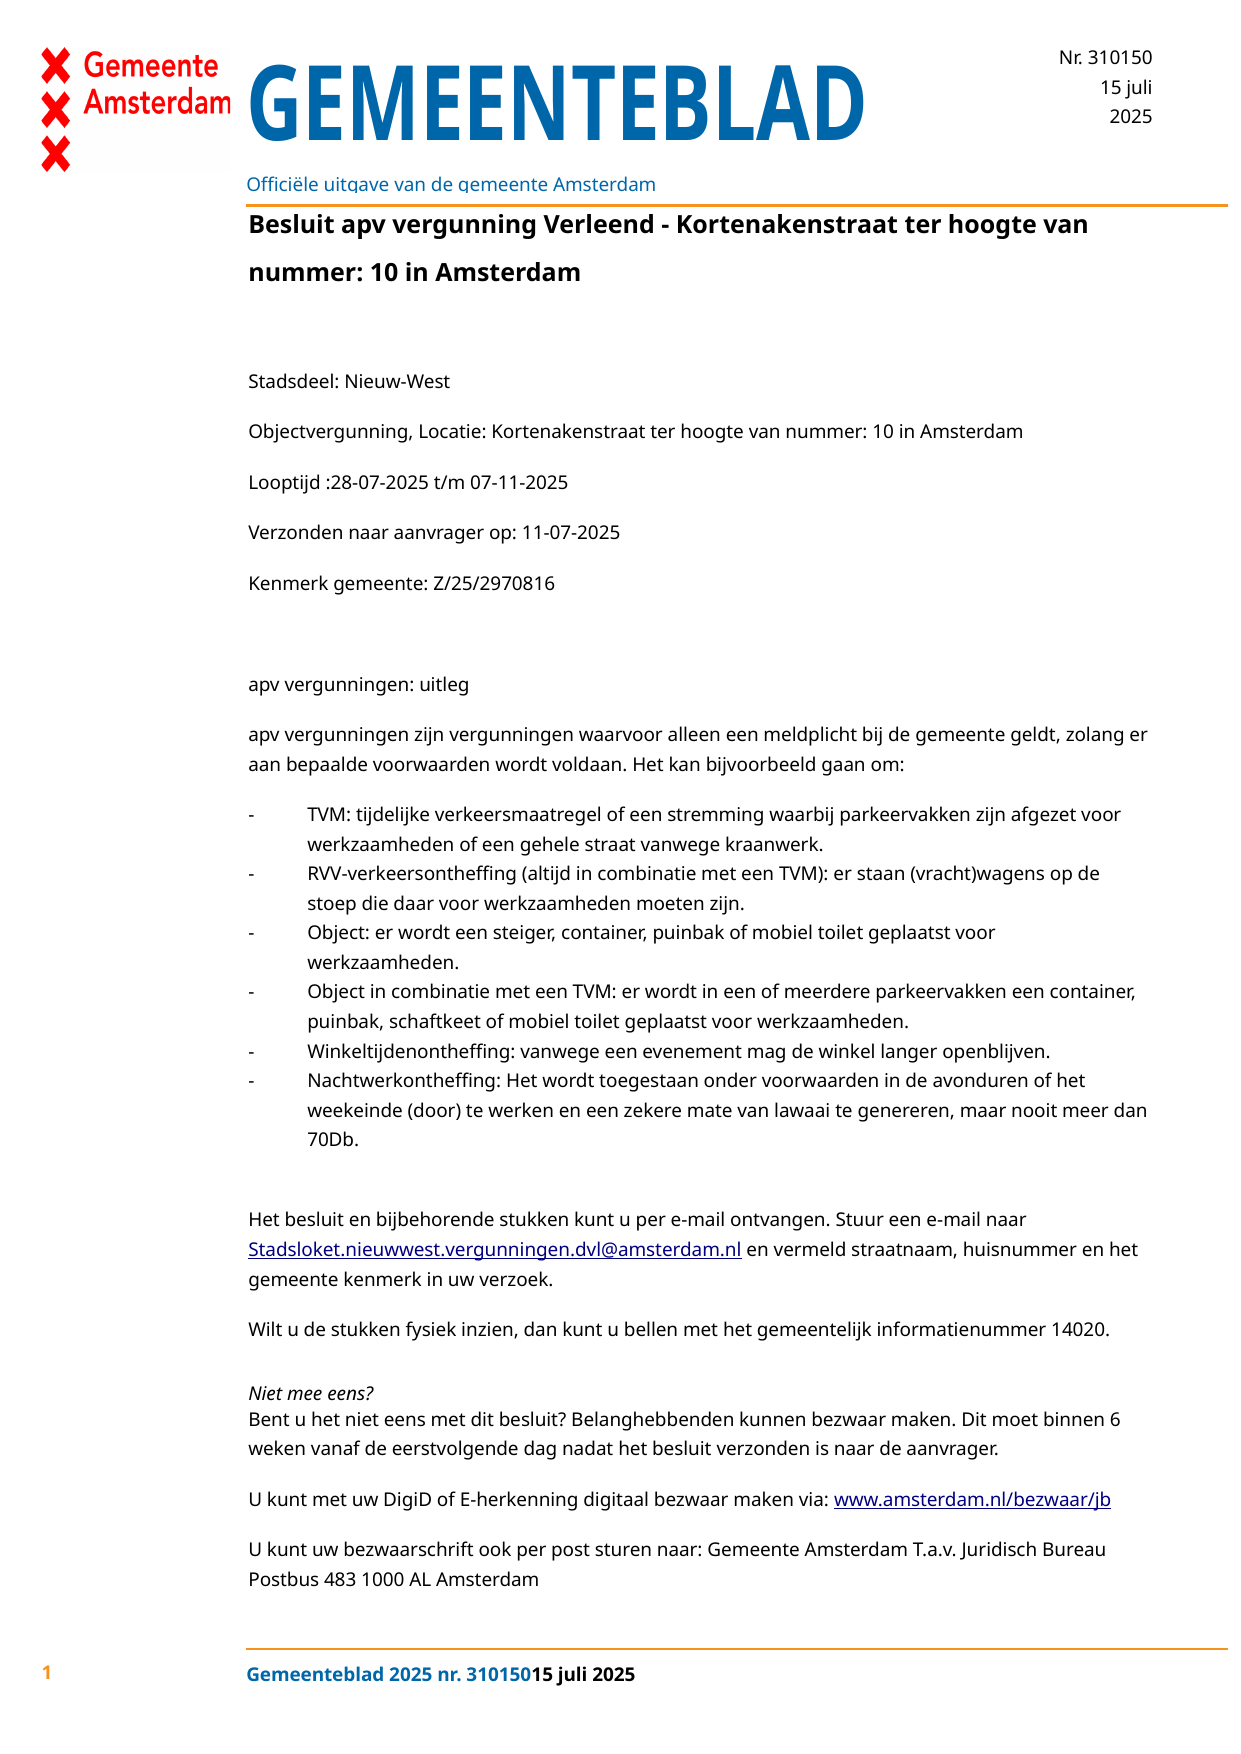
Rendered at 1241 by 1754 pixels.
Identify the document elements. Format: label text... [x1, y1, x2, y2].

text Het besluit en bijbehorende stukken kunt u per e-mail ontvangen. Stuur een e-mail naar Stadsloket.nieuwwest.vergunningen.dvl@amsterdam.nl en vermeld straatnaam, huisnummer en het gemeente kenmerk in uw verzoek. [248, 1207, 1152, 1292]
text Verzonden naar aanvrager op: 11-07-2025 [248, 519, 1152, 545]
text apv vergunningen zijn vergunningen waarvoor alleen een meldplicht bij de gemeente geldt, zolang er aan bepaalde voorwaarden wordt voldaan. Het kan bijvoorbeeld gaan om: [248, 721, 1152, 777]
text Objectvergunning, Locatie: Kortenakenstraat ter hoogte van nummer: 10 in Amsterdam [248, 419, 1152, 444]
list TVM: tijdelijke verkeersmaatregel of een stremming waarbij parkeervakken zijn afgezet voor werkzaamheden of een gehele straat vanwege kraanwerk. [248, 801, 1152, 857]
text Bent u het niet eens met dit besluit? Belanghebbenden kunnen bezwaar maken. Dit moet binnen 6 weken vanaf de eerstvolgende dag nadat het besluit verzonden is naar de aanvrager. [248, 1406, 1152, 1461]
list Object: er wordt een steiger, container, puinbak of mobiel toilet geplaatst voor werkzaamheden. [248, 919, 1152, 975]
text U kunt met uw DigiD of E-herkenning digitaal bezwaar maken via: www.amsterdam.nl/bezwaar/jb [248, 1486, 1152, 1512]
text Wilt u de stukken fysiek inzien, dan kunt u bellen met het gemeentelijk informatienummer 14020. [248, 1316, 1152, 1342]
picture [41, 47, 231, 172]
list RVV-verkeersontheffing (altijd in combinatie met een TVM): er staan (vracht)wagens op de stoep die daar voor werkzaamheden moeten zijn. [248, 860, 1152, 916]
text Kenmerk gemeente: Z/25/2970816 [248, 570, 1152, 596]
text U kunt uw bezwaarschrift ook per post sturen naar: Gemeente Amsterdam T.a.v. Juridisch Bureau Postbus 483 1000 AL Amsterdam [248, 1536, 1152, 1592]
text Stadsdeel: Nieuw-West [248, 368, 1152, 394]
list Winkeltijdenontheffing: vanwege een evenement mag de winkel langer openblijven. [248, 1038, 1152, 1064]
text Looptijd :28-07-2025 t/m 07-11-2025 [248, 469, 1152, 495]
text Besluit apv vergunning Verleend - Kortenakenstraat ter hoogte van nummer: 10 in Amsterdam [248, 207, 1152, 288]
list Nachtwerkontheffing: Het wordt toegestaan onder voorwaarden in de avonduren of het weekeinde (door) te werken en een zekere mate van lawaai te genereren, maar nooit meer dan 70Db. [248, 1067, 1152, 1152]
text Niet mee eens? [248, 1380, 1152, 1406]
text apv vergunningen: uitleg [248, 671, 1152, 697]
list Object in combinatie met een TVM: er wordt in een of meerdere parkeervakken een container, puinbak, schaftkeet of mobiel toilet geplaatst voor werkzaamheden. [248, 979, 1152, 1034]
